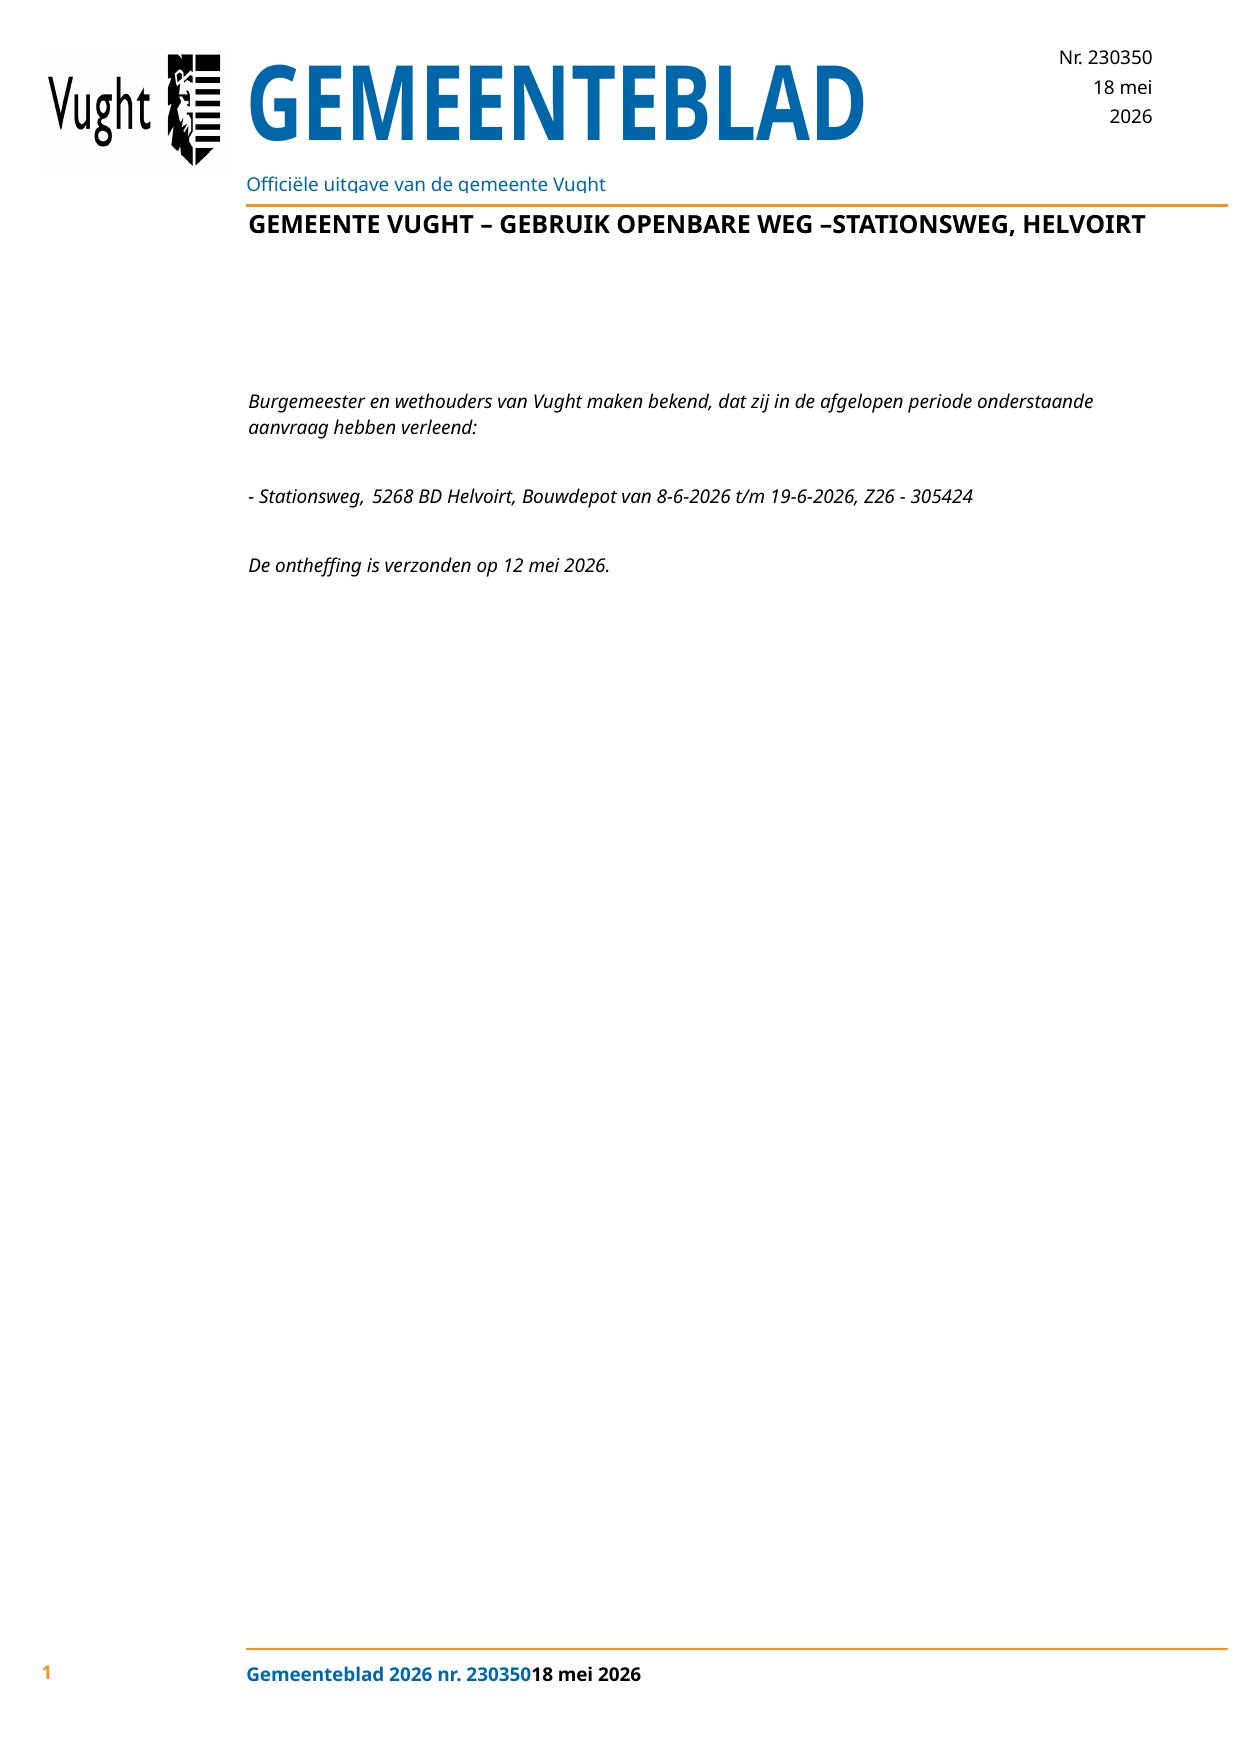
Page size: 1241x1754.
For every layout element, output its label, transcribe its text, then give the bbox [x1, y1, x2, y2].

picture [41, 47, 231, 172]
text Burgemeester en wethouders van Vught maken bekend, dat zij in de afgelopen periode onderstaande aanvraag hebben verleend: [248, 388, 1152, 440]
text GEMEENTE VUGHT – GEBRUIK OPENBARE WEG –STATIONSWEG, HELVOIRT [248, 207, 1152, 241]
text De ontheffing is verzonden op 12 mei 2026. [248, 552, 1152, 578]
text - Stationsweg, 5268 BD Helvoirt, Bouwdepot van 8-6-2026 t/m 19-6-2026, Z26 - 305424 [248, 483, 1152, 509]
